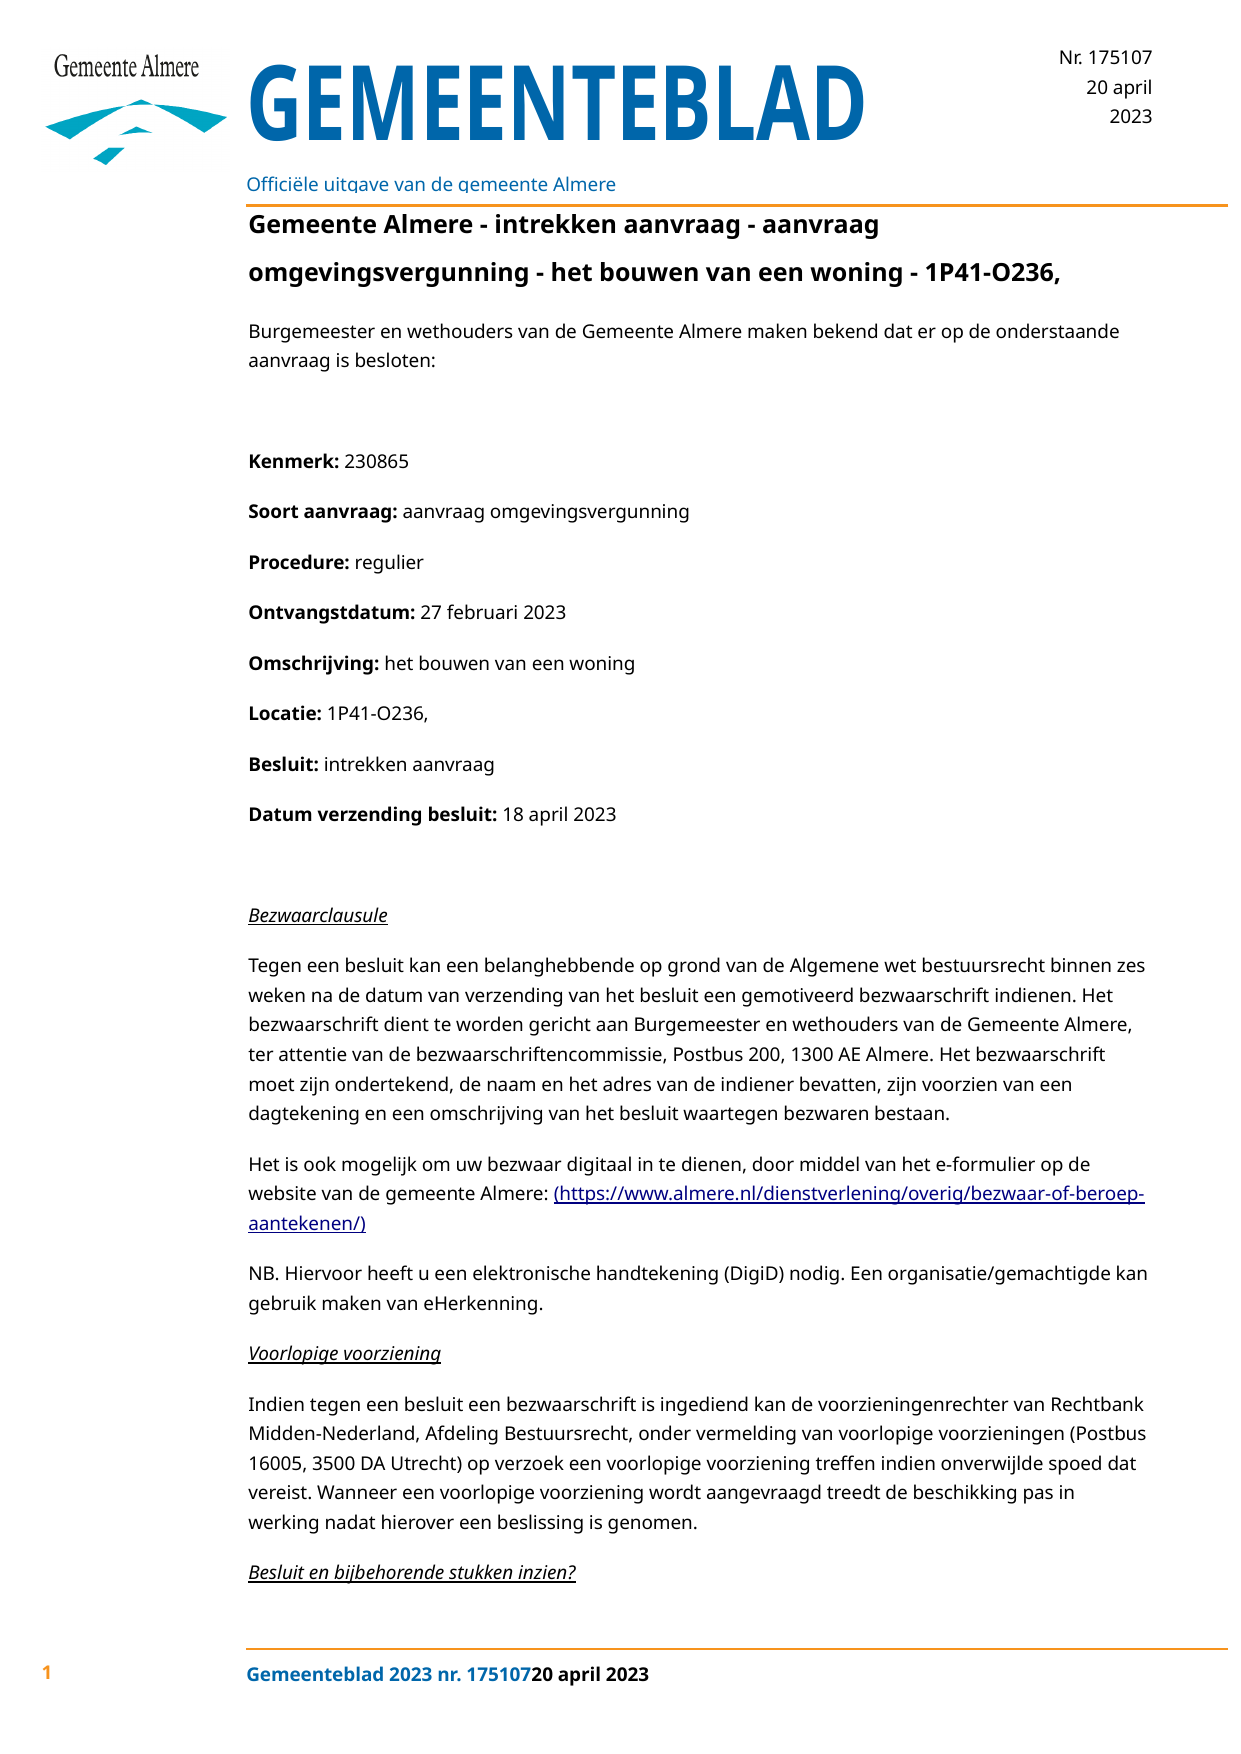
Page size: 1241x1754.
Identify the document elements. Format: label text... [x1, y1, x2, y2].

text Locatie: 1P41-O236, [248, 700, 1152, 726]
text Omschrijving: het bouwen van een woning [248, 650, 1152, 676]
text Tegen een besluit kan een belanghebbende op grond van de Algemene wet bestuursrecht binnen zes weken na de datum van verzending van het besluit een gemotiveerd bezwaarschrift indienen. Het bezwaarschrift dient te worden gericht aan Burgemeester en wethouders van de Gemeente Almere, ter attentie van de bezwaarschriftencommissie, Postbus 200, 1300 AE Almere. Het bezwaarschrift moet zijn ondertekend, de naam en het adres van de indiener bevatten, zijn voorzien van een dagtekening en een omschrijving van het besluit waartegen bezwaren bestaan. [248, 952, 1152, 1126]
text Datum verzending besluit: 18 april 2023 [248, 801, 1152, 827]
text Kenmerk: 230865 [248, 448, 1152, 474]
text Indien tegen een besluit een bezwaarschrift is ingediend kan de voorzieningenrechter van Rechtbank Midden-Nederland, Afdeling Bestuursrecht, onder vermelding van voorlopige voorzieningen (Postbus 16005, 3500 DA Utrecht) op verzoek een voorlopige voorziening treffen indien onverwijlde spoed dat vereist. Wanneer een voorlopige voorziening wordt aangevraagd treedt de beschikking pas in werking nadat hierover een beslissing is genomen. [248, 1391, 1152, 1535]
text Voorlopige voorziening [248, 1340, 1152, 1366]
picture [41, 47, 231, 172]
text NB. Hiervoor heeft u een elektronische handtekening (DigiD) nodig. Een organisatie/gemachtigde kan gebruik maken van eHerkenning. [248, 1260, 1152, 1316]
text Het is ook mogelijk om uw bezwaar digitaal in te dienen, door middel van het e-formulier op de website van de gemeente Almere: (https://www.almere.nl/dienstverlening/overig/bezwaar-of-beroep-aantekenen/) [248, 1151, 1152, 1236]
text Ontvangstdatum: 27 februari 2023 [248, 599, 1152, 625]
text Besluit: intrekken aanvraag [248, 751, 1152, 777]
text Soort aanvraag: aanvraag omgevingsvergunning [248, 499, 1152, 524]
text Burgemeester en wethouders van de Gemeente Almere maken bekend dat er op de onderstaande aanvraag is besloten: [248, 318, 1152, 373]
text Gemeente Almere - intrekken aanvraag - aanvraag omgevingsvergunning - het bouwen van een woning - 1P41-O236, [248, 207, 1152, 288]
text Bezwaarclausule [248, 902, 1152, 928]
text Besluit en bijbehorende stukken inzien? [248, 1559, 1152, 1585]
text Procedure: regulier [248, 549, 1152, 575]
